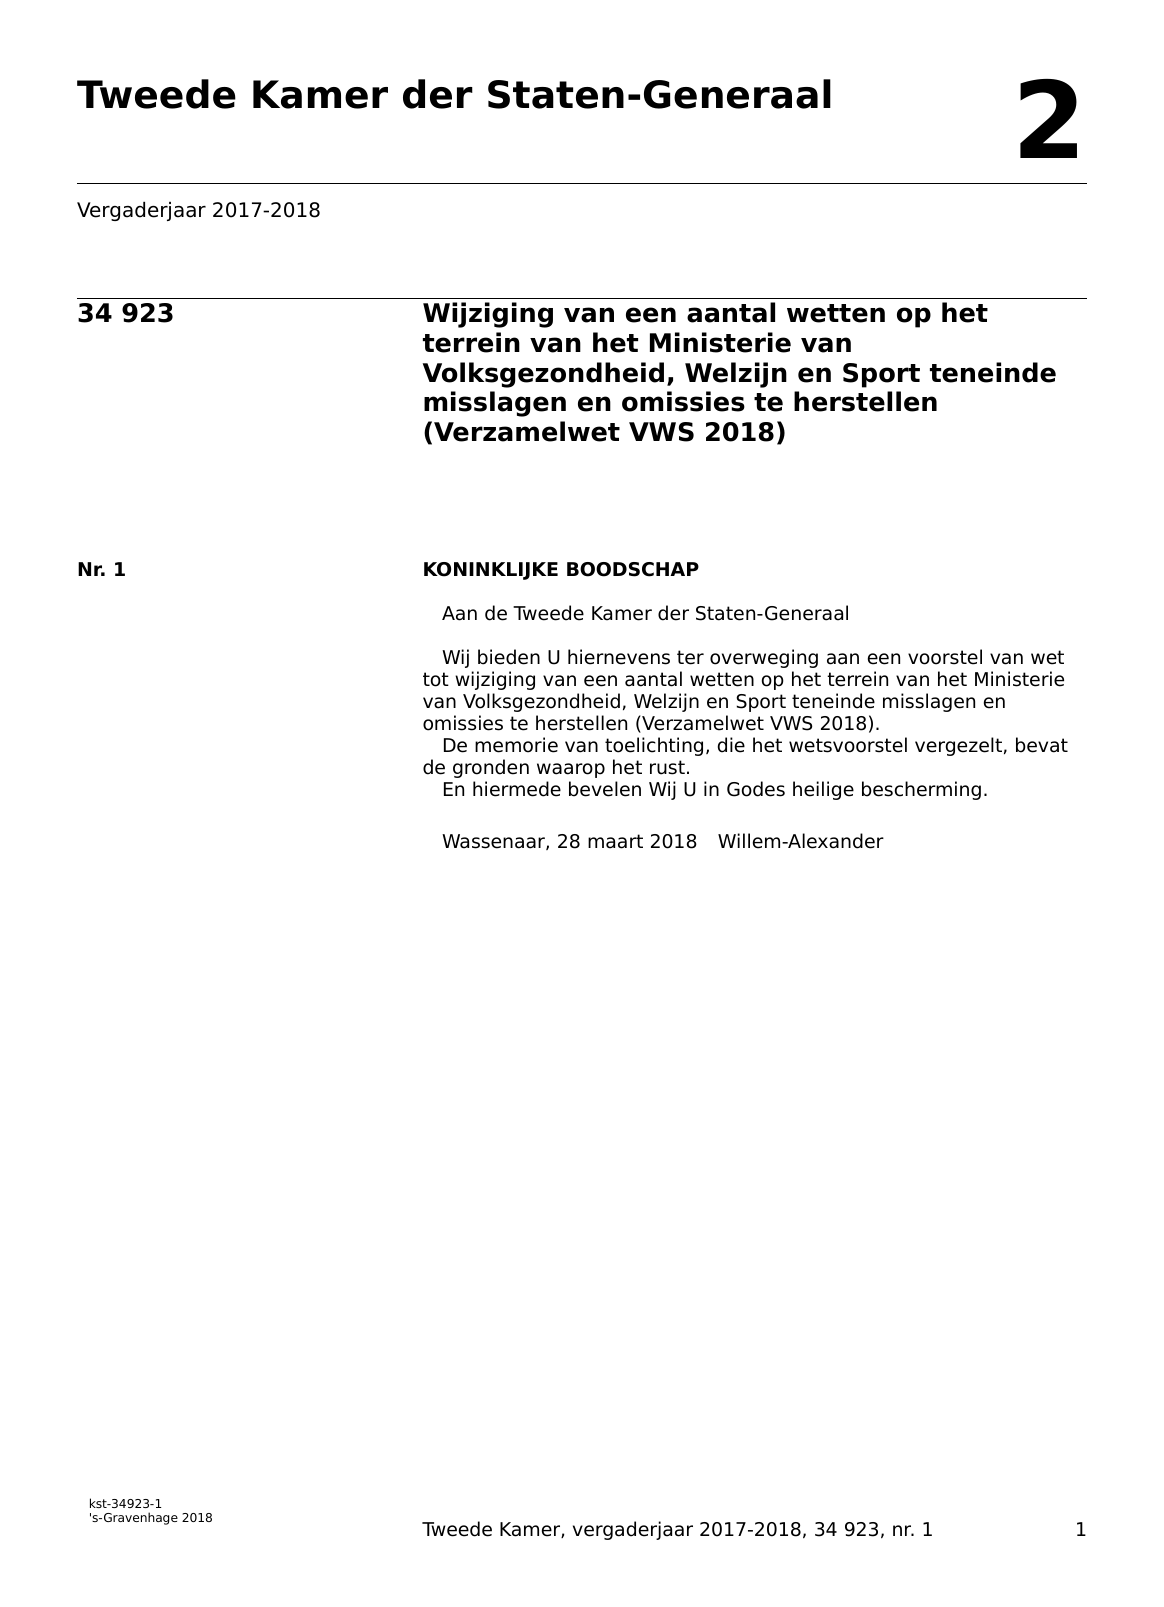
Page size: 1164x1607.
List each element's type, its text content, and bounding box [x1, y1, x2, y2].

text En hiermede bevelen Wij U in Godes heilige bescherming. [422, 779, 1087, 801]
table_cell Vergaderjaar 2017-2018 [77, 184, 1087, 298]
text Wassenaar, 28 maart 2018 Willem-Alexander [422, 831, 1087, 853]
text kst-34923-1 [88, 1497, 323, 1511]
subtitle 34 923 Wijziging van een aantal wetten op het terrein van het Ministerie van Volksgezondheid, Welzijn en Sport teneinde misslagen en omissies te herstellen (Verzamelwet VWS 2018) [77, 299, 1087, 447]
text 's-Gravenhage 2018 [88, 1511, 323, 1525]
text Wij bieden U hiernevens ter overweging aan een voorstel van wet tot wijziging van een aantal wetten op het terrein van het Ministerie van Volksgezondheid, Welzijn en Sport teneinde misslagen en omissies te herstellen (Verzamelwet VWS 2018). [422, 647, 1087, 735]
table_header Tweede Kamer der Staten-Generaal [77, 59, 886, 183]
text De memorie van toelichting, die het wetsvoorstel vergezelt, bevat de gronden waarop het rust. [422, 735, 1087, 779]
subtitle Nr. 1 KONINKLIJKE BOODSCHAP [77, 558, 1087, 580]
text Aan de Tweede Kamer der Staten-Generaal [422, 603, 1087, 624]
table_header 2 [886, 59, 1087, 183]
